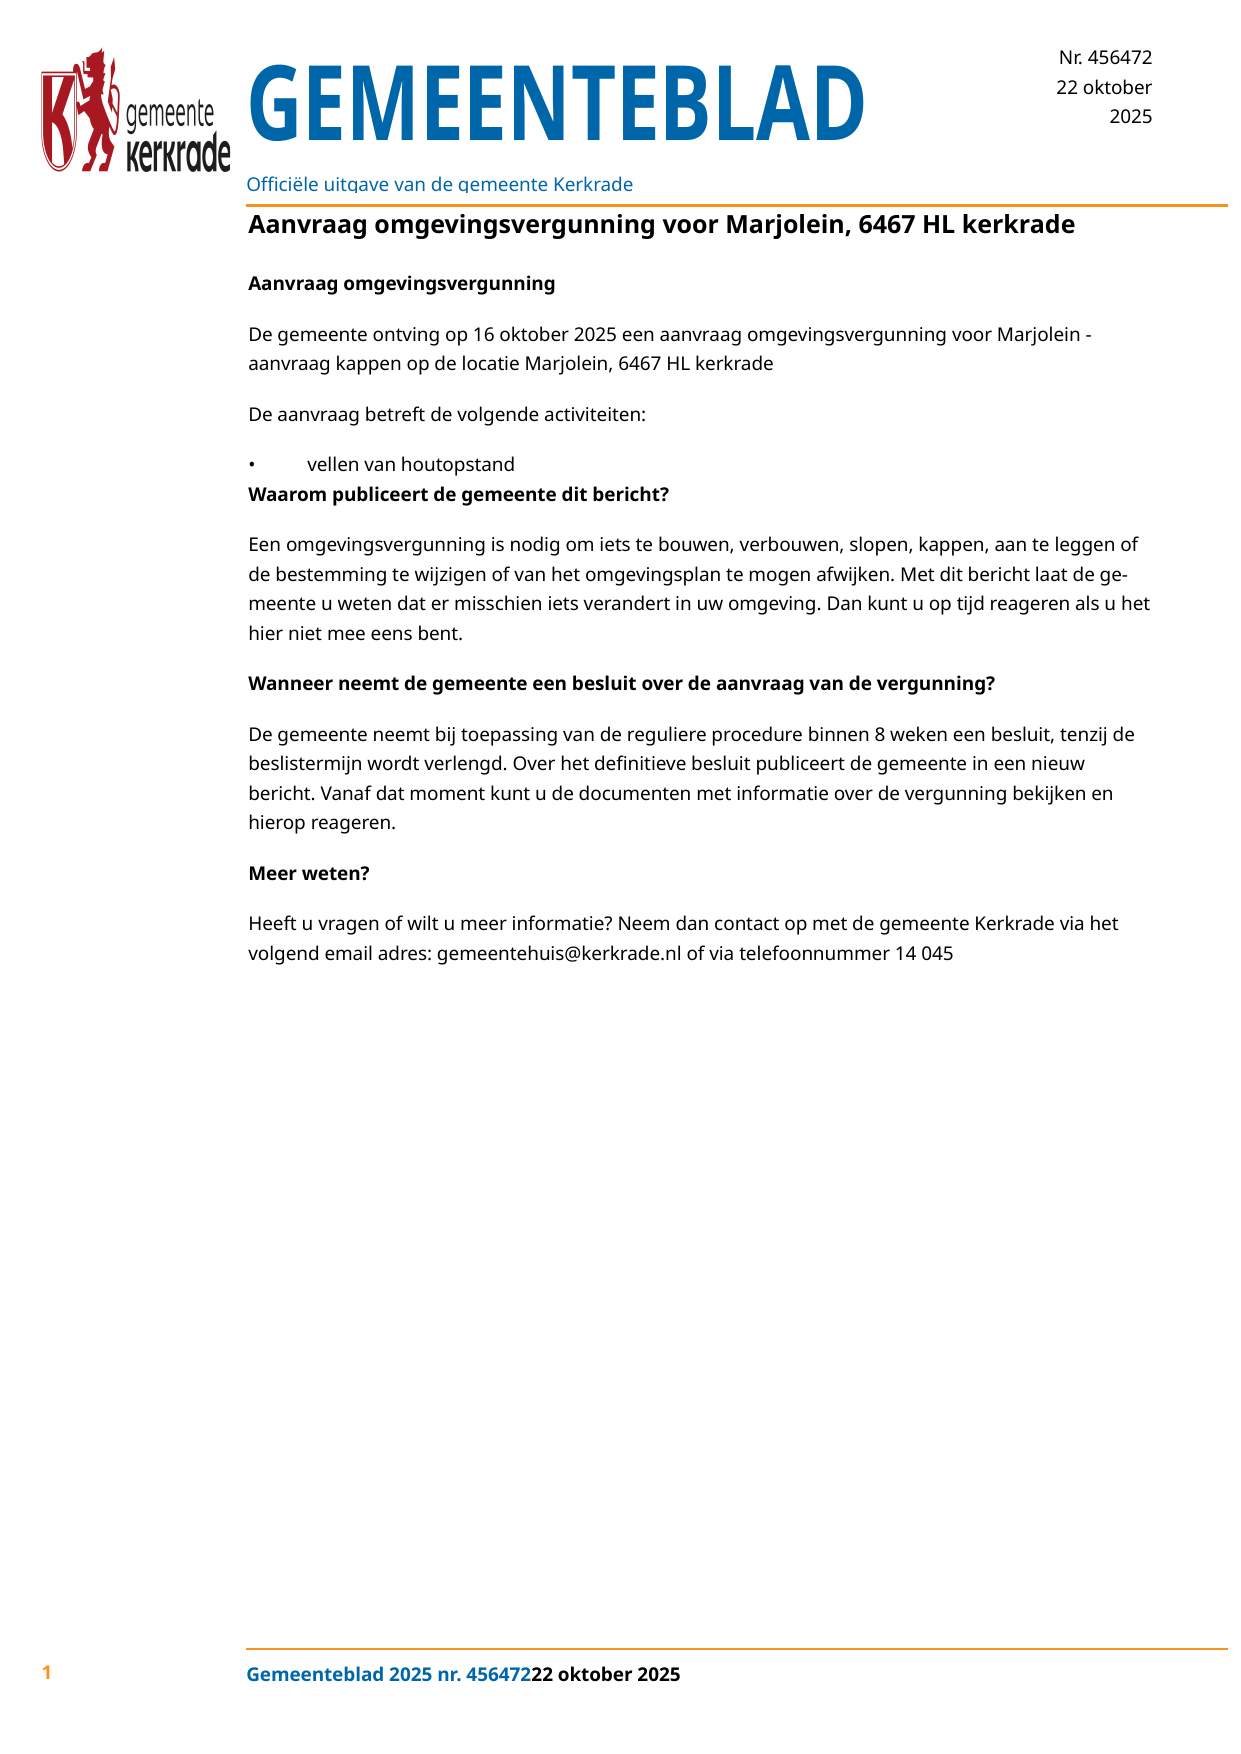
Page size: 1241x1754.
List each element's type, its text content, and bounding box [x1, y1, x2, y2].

picture [41, 47, 231, 172]
text Aanvraag omgevingsvergunning [248, 270, 1152, 296]
text De gemeente ontving op 16 oktober 2025 een aanvraag omgevingsvergunning voor Marjolein - aanvraag kappen op de locatie Marjolein, 6467 HL kerkrade [248, 321, 1152, 376]
text De gemeente neemt bij toepassing van de reguliere procedure binnen 8 weken een besluit, tenzij de beslistermijn wordt verlengd. Over het definitieve besluit publiceert de gemeente in een nieuw bericht. Vanaf dat moment kunt u de documenten met informatie over de vergunning bekijken en hierop reageren. [248, 721, 1152, 835]
list vellen van houtopstand [248, 451, 1152, 477]
text Meer weten? [248, 860, 1152, 886]
text Wanneer neemt de gemeente een besluit over de aanvraag van de vergunning? [248, 670, 1152, 696]
text Aanvraag omgevingsvergunning voor Marjolein, 6467 HL kerkrade [248, 207, 1152, 241]
text De aanvraag betreft de volgende activiteiten: [248, 401, 1152, 426]
text Heeft u vragen of wilt u meer informatie? Neem dan contact op met de gemeente Kerkrade via het volgend email adres: gemeentehuis@kerkrade.nl of via telefoonnummer 14 045 [248, 910, 1152, 966]
text Een omgevingsvergunning is nodig om iets te bouwen, verbouwen, slopen, kappen, aan te leggen of de bestemming te wijzigen of van het omgevingsplan te mogen afwijken. Met dit bericht laat de ge- meente u weten dat er misschien iets verandert in uw omgeving. Dan kunt u op tijd reageren als u het hier niet mee eens bent. [248, 531, 1152, 646]
text Waarom publiceert de gemeente dit bericht? [248, 481, 1152, 506]
